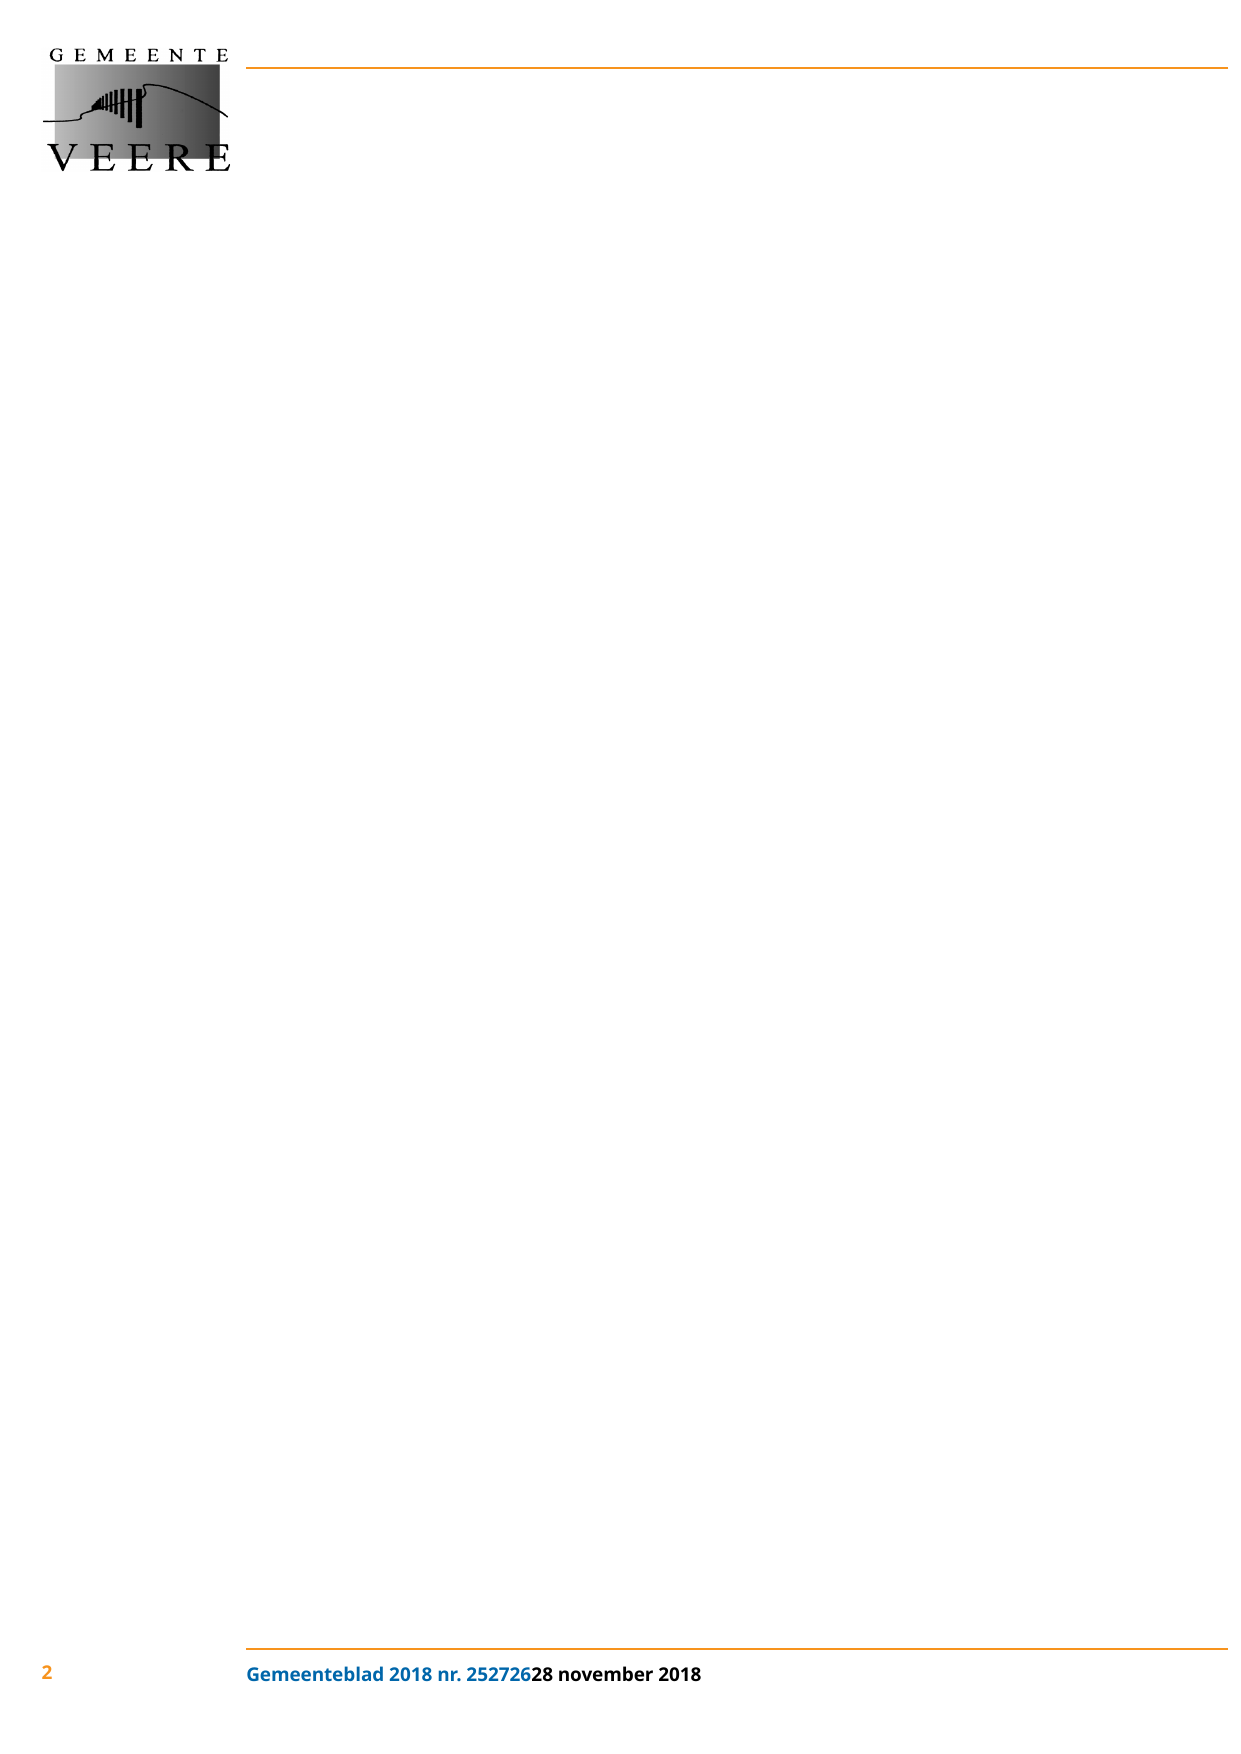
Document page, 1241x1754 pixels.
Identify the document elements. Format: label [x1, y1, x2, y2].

picture [41, 47, 231, 172]
